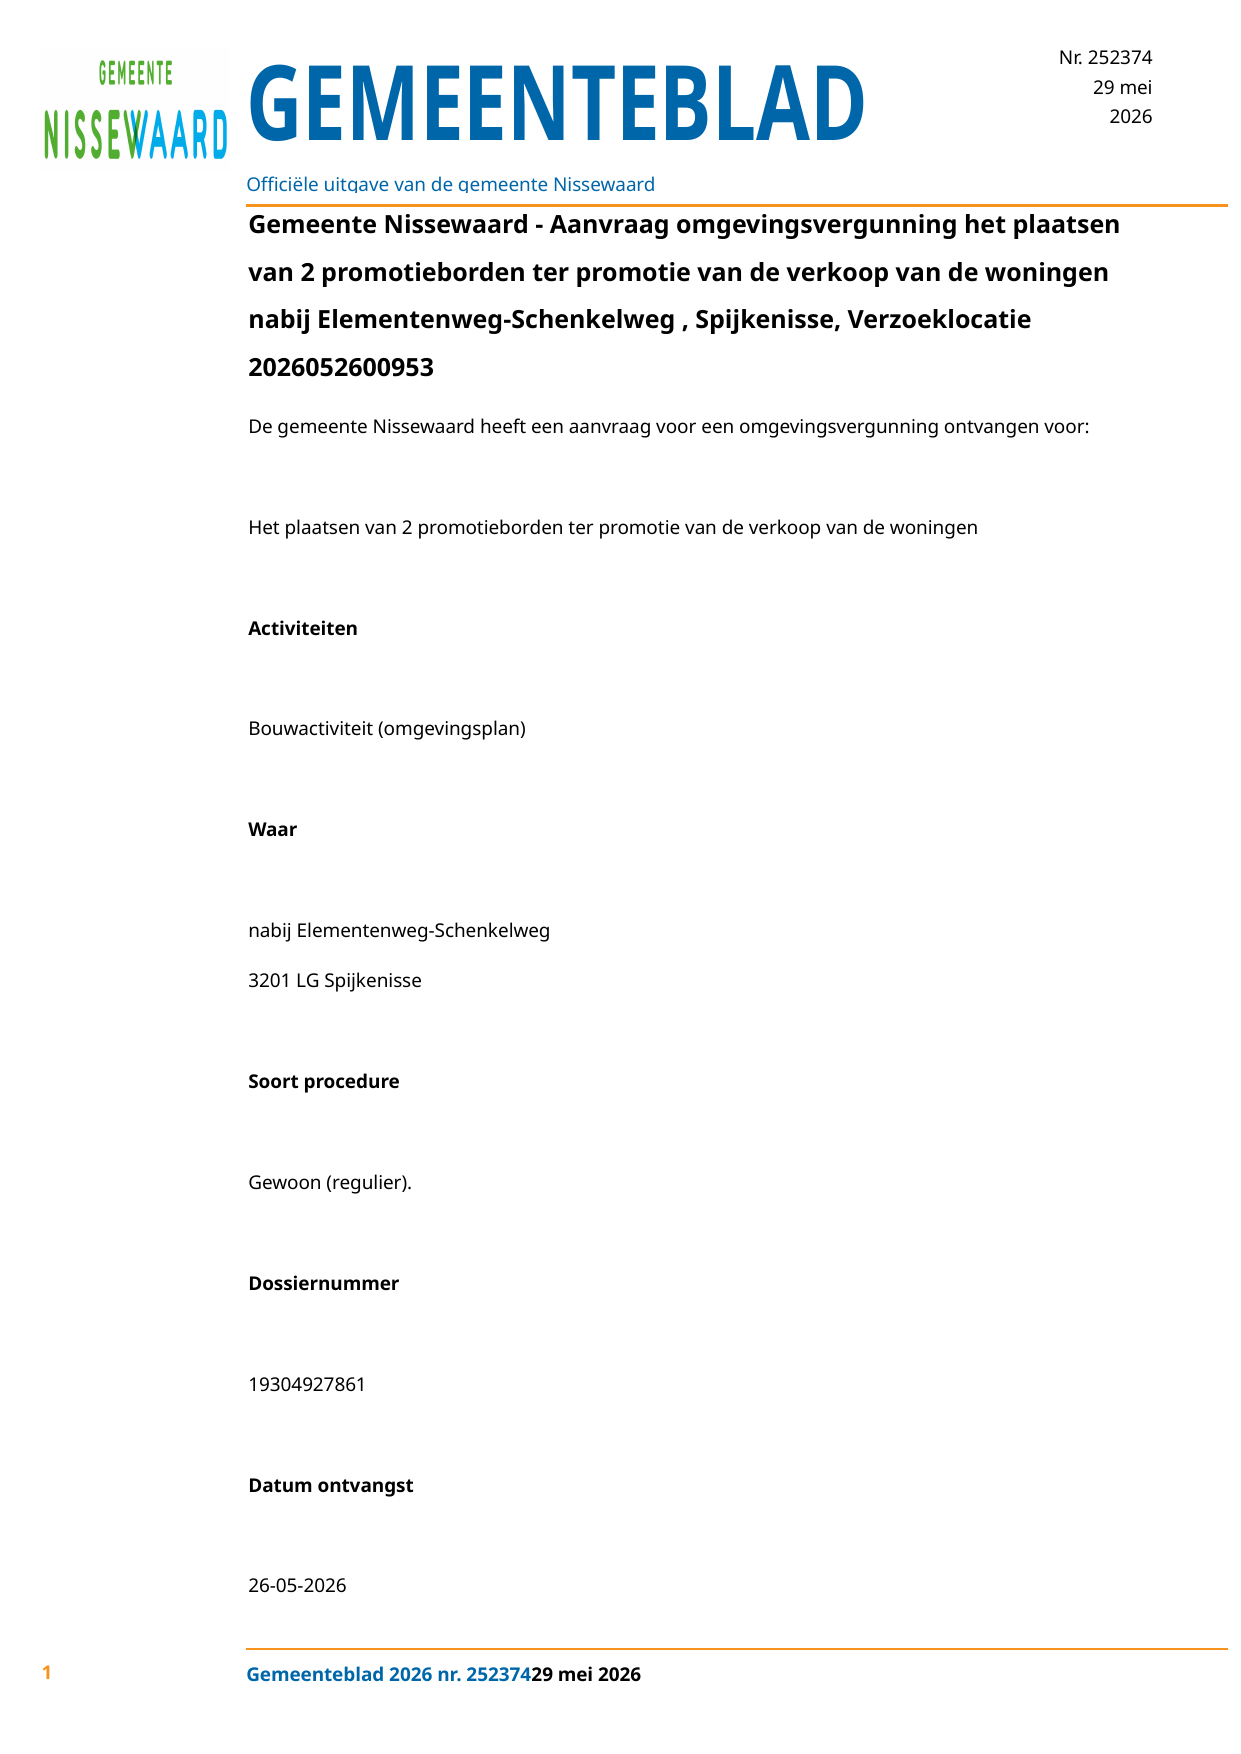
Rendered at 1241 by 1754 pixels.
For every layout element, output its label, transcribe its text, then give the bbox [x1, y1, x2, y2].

text Dossiernummer [248, 1270, 1152, 1296]
text Het plaatsen van 2 promotieborden ter promotie van de verkoop van de woningen [248, 514, 1152, 540]
text 26-05-2026 [248, 1573, 1152, 1598]
text 19304927861 [248, 1371, 1152, 1397]
text Soort procedure [248, 1068, 1152, 1094]
text nabij Elementenweg-Schenkelweg [248, 917, 1152, 943]
text Activiteiten [248, 615, 1152, 641]
text De gemeente Nissewaard heeft een aanvraag voor een omgevingsvergunning ontvangen voor: [248, 413, 1152, 439]
text Datum ontvangst [248, 1472, 1152, 1498]
text Bouwactiviteit (omgevingsplan) [248, 716, 1152, 741]
text Gemeente Nissewaard - Aanvraag omgevingsvergunning het plaatsen van 2 promotieborden ter promotie van de verkoop van de woningen nabij Elementenweg-Schenkelweg , Spijkenisse, Verzoeklocatie 2026052600953 [248, 207, 1152, 384]
picture [41, 47, 231, 172]
text 3201 LG Spijkenisse [248, 968, 1152, 993]
text Waar [248, 816, 1152, 842]
text Gewoon (regulier). [248, 1169, 1152, 1195]
